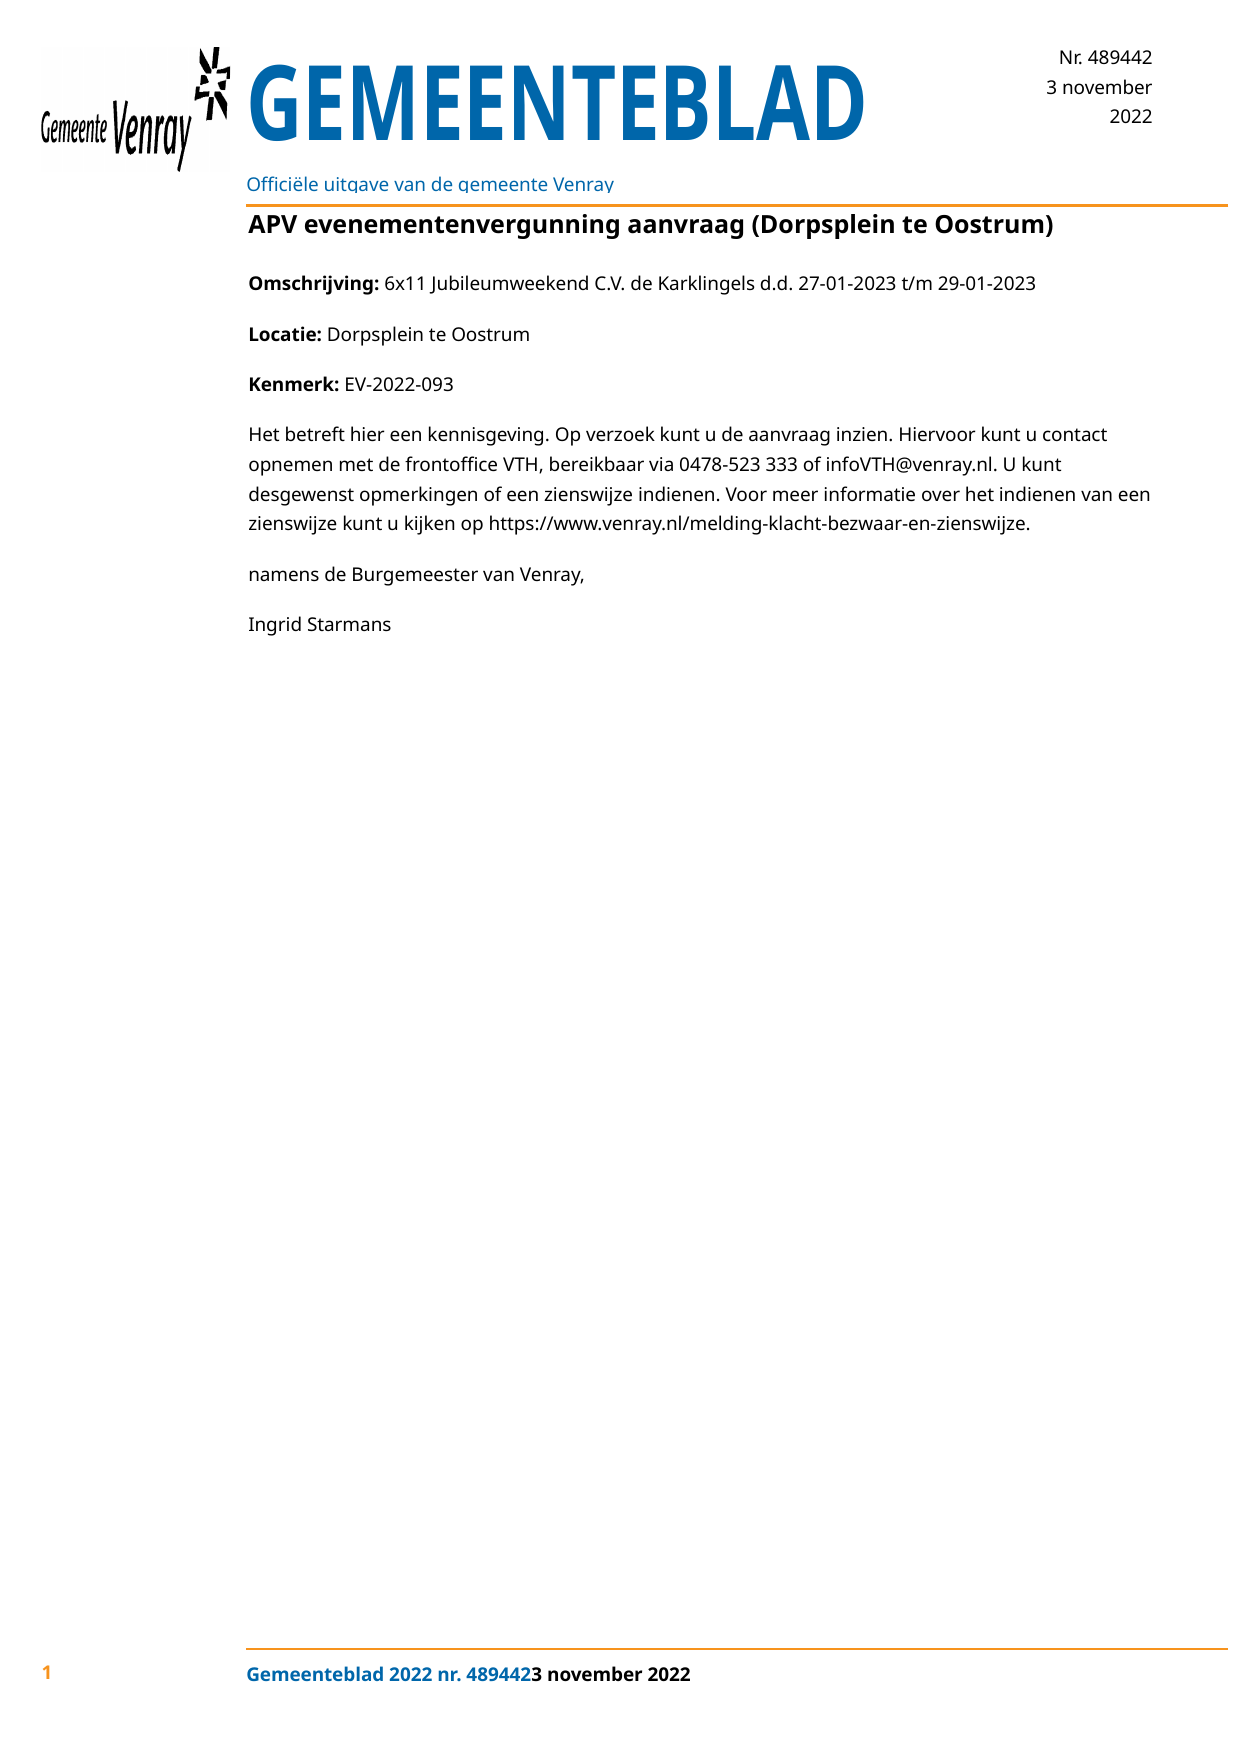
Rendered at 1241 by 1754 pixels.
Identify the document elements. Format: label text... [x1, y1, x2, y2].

text APV evenementenvergunning aanvraag (Dorpsplein te Oostrum) [248, 207, 1152, 241]
text Ingrid Starmans [248, 611, 1152, 637]
text namens de Burgemeester van Venray, [248, 561, 1152, 586]
text Omschrijving: 6x11 Jubileumweekend C.V. de Karklingels d.d. 27-01-2023 t/m 29-01-2023 [248, 270, 1152, 296]
text Het betreft hier een kennisgeving. Op verzoek kunt u de aanvraag inzien. Hiervoor kunt u contact opnemen met de frontoffice VTH, bereikbaar via 0478-523 333 of infoVTH@venray.nl. U kunt desgewenst opmerkingen of een zienswijze indienen. Voor meer informatie over het indienen van een zienswijze kunt u kijken op https://www.venray.nl/melding-klacht-bezwaar-en-zienswijze. [248, 422, 1152, 536]
picture [41, 47, 231, 172]
text Kenmerk: EV-2022-093 [248, 371, 1152, 397]
text Locatie: Dorpsplein te Oostrum [248, 321, 1152, 346]
